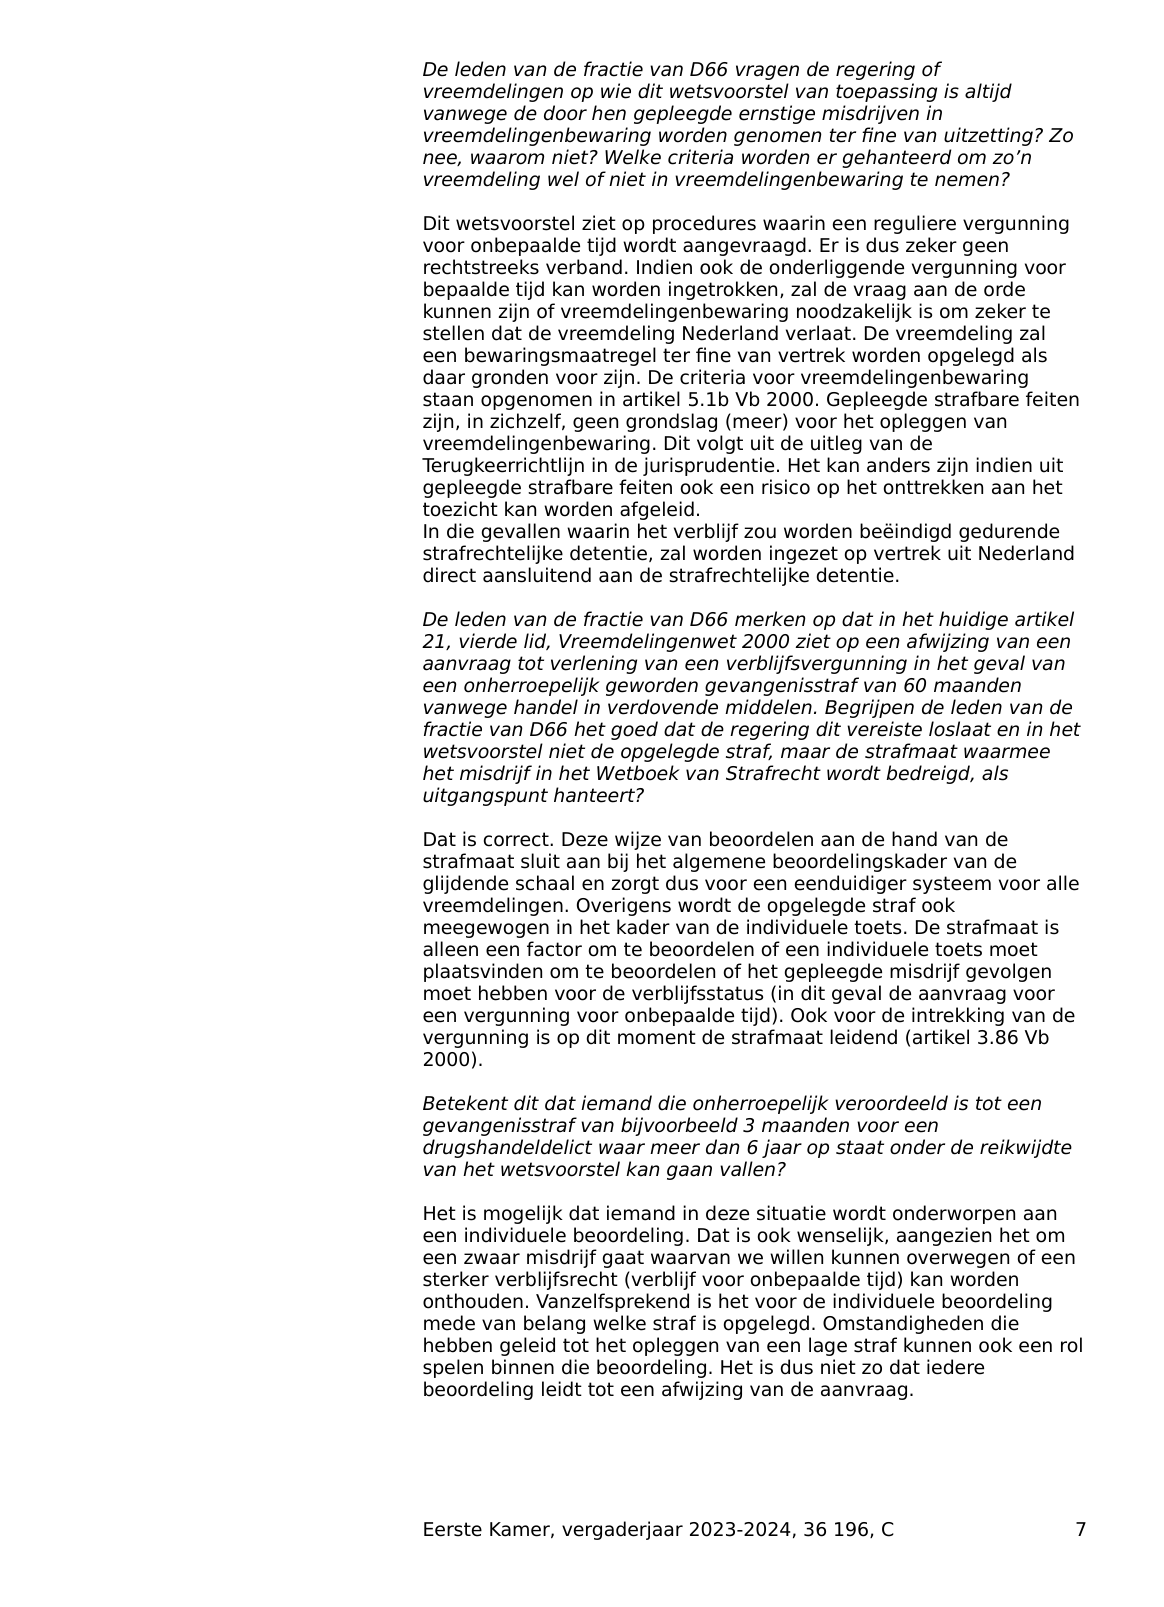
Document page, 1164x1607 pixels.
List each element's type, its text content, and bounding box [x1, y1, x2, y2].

text De leden van de fractie van D66 vragen de regering of vreemdelingen op wie dit wetsvoorstel van toepassing is altijd vanwege de door hen gepleegde ernstige misdrijven in vreemdelingenbewaring worden genomen ter fine van uitzetting? Zo nee, waarom niet? Welke criteria worden er gehanteerd om zo’n vreemdeling wel of niet in vreemdelingenbewaring te nemen? [422, 59, 1087, 191]
text Het is mogelijk dat iemand in deze situatie wordt onderworpen aan een individuele beoordeling. Dat is ook wenselijk, aangezien het om een zwaar misdrijf gaat waarvan we willen kunnen overwegen of een sterker verblijfsrecht (verblijf voor onbepaalde tijd) kan worden onthouden. Vanzelfsprekend is het voor de individuele beoordeling mede van belang welke straf is opgelegd. Omstandigheden die hebben geleid tot het opleggen van een lage straf kunnen ook een rol spelen binnen die beoordeling. Het is dus niet zo dat iedere beoordeling leidt tot een afwijzing van de aanvraag. [422, 1203, 1087, 1401]
text In die gevallen waarin het verblijf zou worden beëindigd gedurende strafrechtelijke detentie, zal worden ingezet op vertrek uit Nederland direct aansluitend aan de strafrechtelijke detentie. [422, 521, 1087, 587]
text Betekent dit dat iemand die onherroepelijk veroordeeld is tot een gevangenisstraf van bijvoorbeeld 3 maanden voor een drugshandeldelict waar meer dan 6 jaar op staat onder de reikwijdte van het wetsvoorstel kan gaan vallen? [422, 1093, 1087, 1181]
text Dit wetsvoorstel ziet op procedures waarin een reguliere vergunning voor onbepaalde tijd wordt aangevraagd. Er is dus zeker geen rechtstreeks verband. Indien ook de onderliggende vergunning voor bepaalde tijd kan worden ingetrokken, zal de vraag aan de orde kunnen zijn of vreemdelingenbewaring noodzakelijk is om zeker te stellen dat de vreemdeling Nederland verlaat. De vreemdeling zal een bewaringsmaatregel ter fine van vertrek worden opgelegd als daar gronden voor zijn. De criteria voor vreemdelingenbewaring staan opgenomen in artikel 5.1b Vb 2000. Gepleegde strafbare feiten zijn, in zichzelf, geen grondslag (meer) voor het opleggen van vreemdelingenbewaring. Dit volgt uit de uitleg van de Terugkeerrichtlijn in de jurisprudentie. Het kan anders zijn indien uit gepleegde strafbare feiten ook een risico op het onttrekken aan het toezicht kan worden afgeleid. [422, 213, 1087, 521]
text Dat is correct. Deze wijze van beoordelen aan de hand van de strafmaat sluit aan bij het algemene beoordelingskader van de glijdende schaal en zorgt dus voor een eenduidiger systeem voor alle vreemdelingen. Overigens wordt de opgelegde straf ook meegewogen in het kader van de individuele toets. De strafmaat is alleen een factor om te beoordelen of een individuele toets moet plaatsvinden om te beoordelen of het gepleegde misdrijf gevolgen moet hebben voor de verblijfsstatus (in dit geval de aanvraag voor een vergunning voor onbepaalde tijd). Ook voor de intrekking van de vergunning is op dit moment de strafmaat leidend (artikel 3.86 Vb 2000). [422, 829, 1087, 1071]
text De leden van de fractie van D66 merken op dat in het huidige artikel 21, vierde lid, Vreemdelingenwet 2000 ziet op een afwijzing van een aanvraag tot verlening van een verblijfsvergunning in het geval van een onherroepelijk geworden gevangenisstraf van 60 maanden vanwege handel in verdovende middelen. Begrijpen de leden van de fractie van D66 het goed dat de regering dit vereiste loslaat en in het wetsvoorstel niet de opgelegde straf, maar de strafmaat waarmee het misdrijf in het Wetboek van Strafrecht wordt bedreigd, als uitgangspunt hanteert? [422, 609, 1087, 807]
